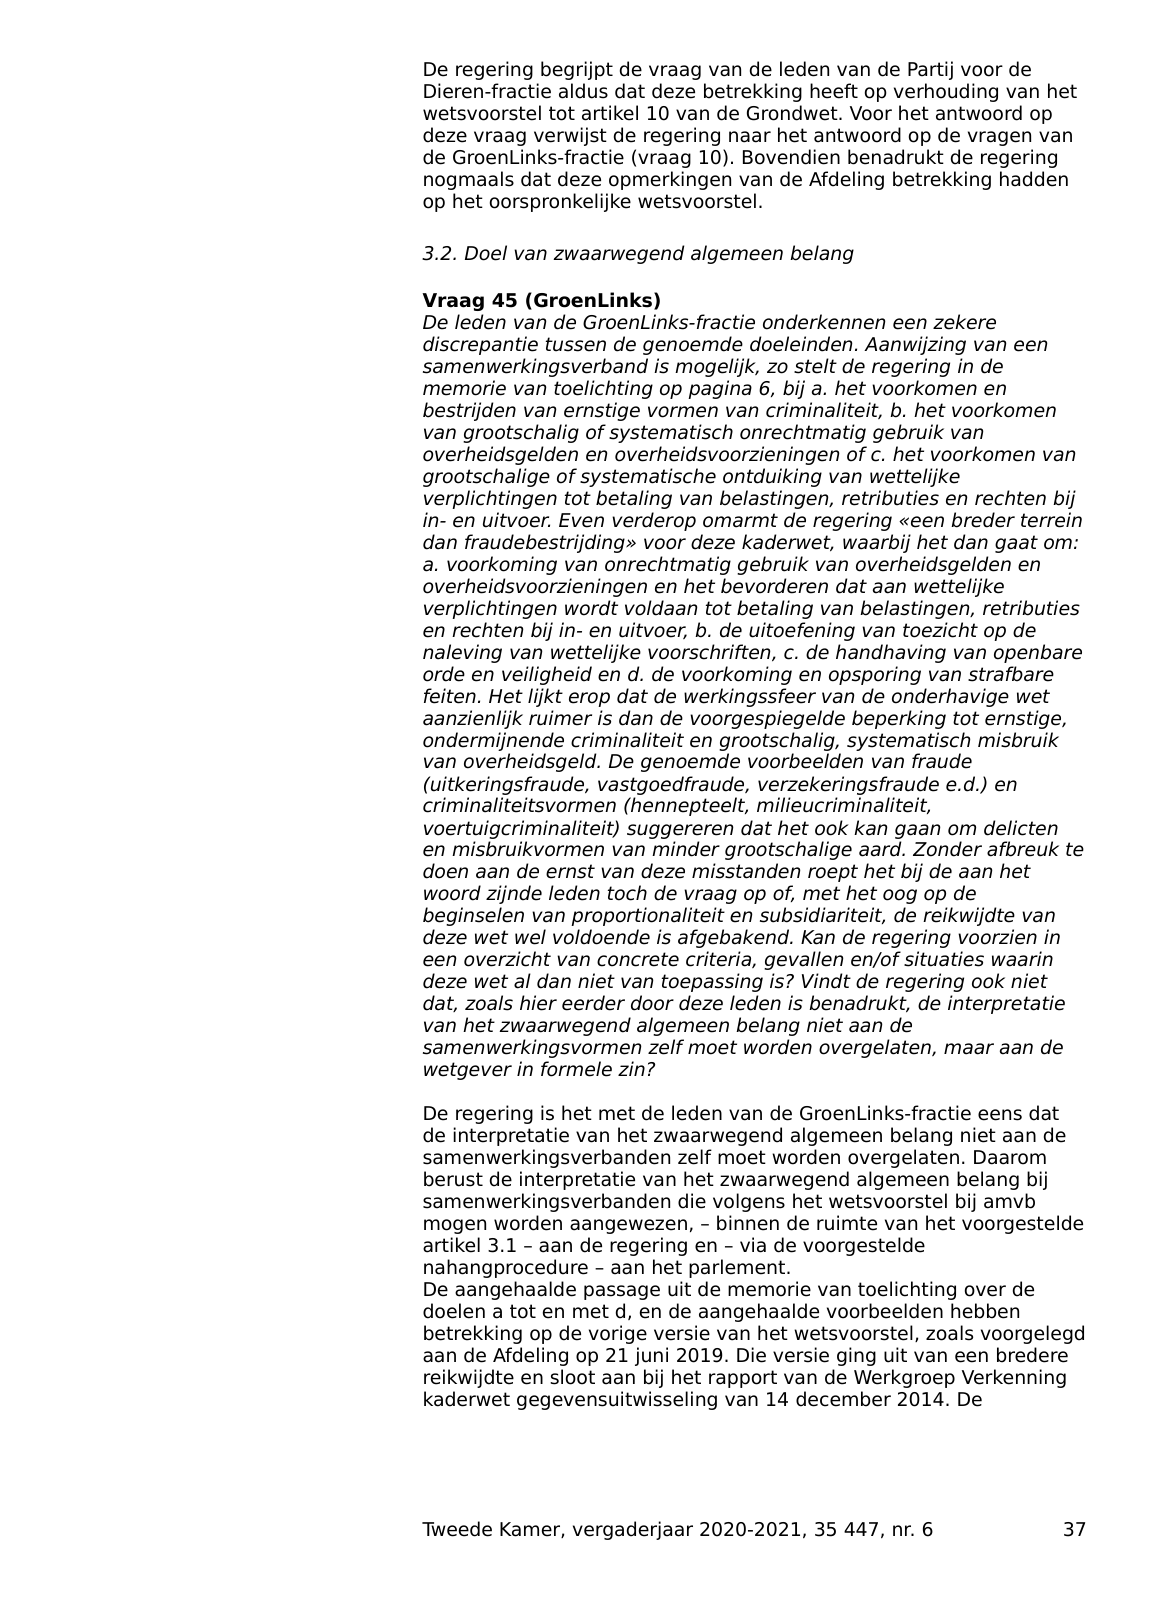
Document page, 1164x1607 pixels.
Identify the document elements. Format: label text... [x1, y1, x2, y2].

text De leden van de GroenLinks-fractie onderkennen een zekere discrepantie tussen de genoemde doeleinden. Aanwijzing van een samenwerkingsverband is mogelijk, zo stelt de regering in de memorie van toelichting op pagina 6, bij a. het voorkomen en bestrijden van ernstige vormen van criminaliteit, b. het voorkomen van grootschalig of systematisch onrechtmatig gebruik van overheidsgelden en overheidsvoorzieningen of c. het voorkomen van grootschalige of systematische ontduiking van wettelijke verplichtingen tot betaling van belastingen, retributies en rechten bij in- en uitvoer. Even verderop omarmt de regering «een breder terrein dan fraudebestrijding» voor deze kaderwet, waarbij het dan gaat om: a. voorkoming van onrechtmatig gebruik van overheidsgelden en overheidsvoorzieningen en het bevorderen dat aan wettelijke verplichtingen wordt voldaan tot betaling van belastingen, retributies en rechten bij in- en uitvoer, b. de uitoefening van toezicht op de naleving van wettelijke voorschriften, c. de handhaving van openbare orde en veiligheid en d. de voorkoming en opsporing van strafbare feiten. Het lijkt erop dat de werkingssfeer van de onderhavige wet aanzienlijk ruimer is dan de voorgespiegelde beperking tot ernstige, ondermijnende criminaliteit en grootschalig, systematisch misbruik van overheidsgeld. De genoemde voorbeelden van fraude (uitkeringsfraude, vastgoedfraude, verzekeringsfraude e.d.) en criminaliteitsvormen (hennepteelt, milieucriminaliteit, voertuigcriminaliteit) suggereren dat het ook kan gaan om delicten en misbruikvormen van minder grootschalige aard. Zonder afbreuk te doen aan de ernst van deze misstanden roept het bij de aan het woord zijnde leden toch de vraag op of, met het oog op de beginselen van proportionaliteit en subsidiariteit, de reikwijdte van deze wet wel voldoende is afgebakend. Kan de regering voorzien in een overzicht van concrete criteria, gevallen en/of situaties waarin deze wet al dan niet van toepassing is? Vindt de regering ook niet dat, zoals hier eerder door deze leden is benadrukt, de interpretatie van het zwaarwegend algemeen belang niet aan de samenwerkingsvormen zelf moet worden overgelaten, maar aan de wetgever in formele zin? [422, 312, 1087, 1081]
text De aangehaalde passage uit de memorie van toelichting over de doelen a tot en met d, en de aangehaalde voorbeelden hebben betrekking op de vorige versie van het wetsvoorstel, zoals voorgelegd aan de Afdeling op 21 juni 2019. Die versie ging uit van een bredere reikwijdte en sloot aan bij het rapport van de Werkgroep Verkenning kaderwet gegevensuitwisseling van 14 december 2014. De [422, 1279, 1087, 1411]
text De regering is het met de leden van de GroenLinks-fractie eens dat de interpretatie van het zwaarwegend algemeen belang niet aan de samenwerkingsverbanden zelf moet worden overgelaten. Daarom berust de interpretatie van het zwaarwegend algemeen belang bij samenwerkingsverbanden die volgens het wetsvoorstel bij amvb mogen worden aangewezen, – binnen de ruimte van het voorgestelde artikel 3.1 – aan de regering en – via de voorgestelde nahangprocedure – aan het parlement. [422, 1103, 1087, 1279]
text De regering begrijpt de vraag van de leden van de Partij voor de Dieren-fractie aldus dat deze betrekking heeft op verhouding van het wetsvoorstel tot artikel 10 van de Grondwet. Voor het antwoord op deze vraag verwijst de regering naar het antwoord op de vragen van de GroenLinks-fractie (vraag 10). Bovendien benadrukt de regering nogmaals dat deze opmerkingen van de Afdeling betrekking hadden op het oorspronkelijke wetsvoorstel. [422, 59, 1087, 213]
subtitle 3.2. Doel van zwaarwegend algemeen belang [422, 243, 1087, 265]
text Vraag 45 (GroenLinks) [422, 290, 1087, 312]
